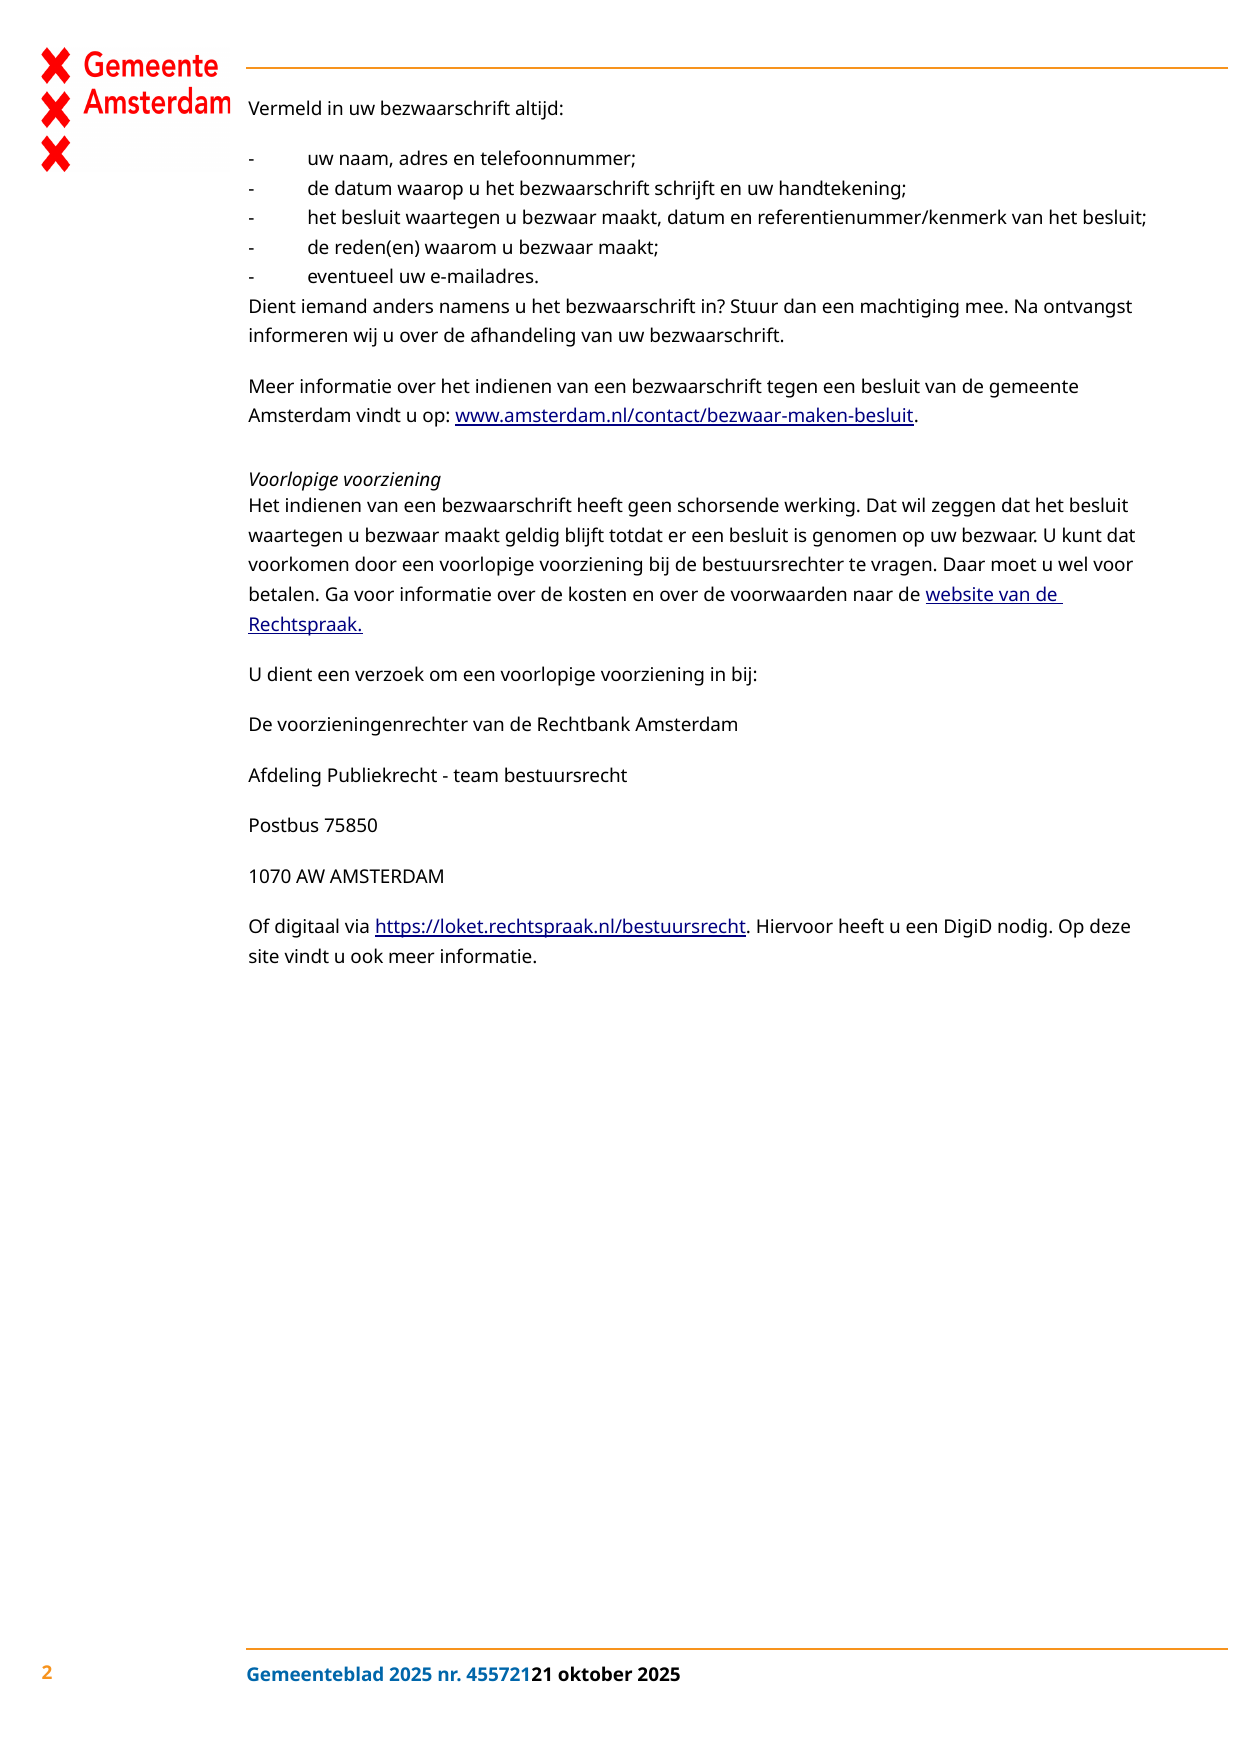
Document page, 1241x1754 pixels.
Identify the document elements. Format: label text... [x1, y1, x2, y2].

list de datum waarop u het bezwaarschrift schrijft en uw handtekening; [248, 175, 1152, 201]
text Dient iemand anders namens u het bezwaarschrift in? Stuur dan een machtiging mee. Na ontvangst informeren wij u over de afhandeling van uw bezwaarschrift. [248, 293, 1152, 348]
list de reden(en) waarom u bezwaar maakt; [248, 234, 1152, 260]
picture [41, 47, 231, 172]
text Afdeling Publiekrecht - team bestuursrecht [248, 762, 1152, 788]
text Het indienen van een bezwaarschrift heeft geen schorsende werking. Dat wil zeggen dat het besluit waartegen u bezwaar maakt geldig blijft totdat er een besluit is genomen op uw bezwaar. U kunt dat voorkomen door een voorlopige voorziening bij de bestuursrechter te vragen. Daar moet u wel voor betalen. Ga voor informatie over de kosten en over de voorwaarden naar de website van de Rechtspraak. [248, 492, 1152, 636]
text U dient een verzoek om een voorlopige voorziening in bij: [248, 661, 1152, 687]
list het besluit waartegen u bezwaar maakt, datum en referentienummer/kenmerk van het besluit; [248, 204, 1152, 230]
list eventueel uw e-mailadres. [248, 263, 1152, 289]
text Postbus 75850 [248, 812, 1152, 838]
text Meer informatie over het indienen van een bezwaarschrift tegen een besluit van de gemeente Amsterdam vindt u op: www.amsterdam.nl/contact/bezwaar-maken-besluit. [248, 373, 1152, 428]
text De voorzieningenrechter van de Rechtbank Amsterdam [248, 712, 1152, 737]
text 1070 AW AMSTERDAM [248, 863, 1152, 888]
list uw naam, adres en telefoonnummer; [248, 145, 1152, 171]
text Of digitaal via https://loket.rechtspraak.nl/bestuursrecht. Hiervoor heeft u een DigiD nodig. Op deze site vindt u ook meer informatie. [248, 913, 1152, 968]
text Voorlopige voorziening [248, 467, 1152, 492]
text Vermeld in uw bezwaarschrift altijd: [248, 95, 1152, 121]
